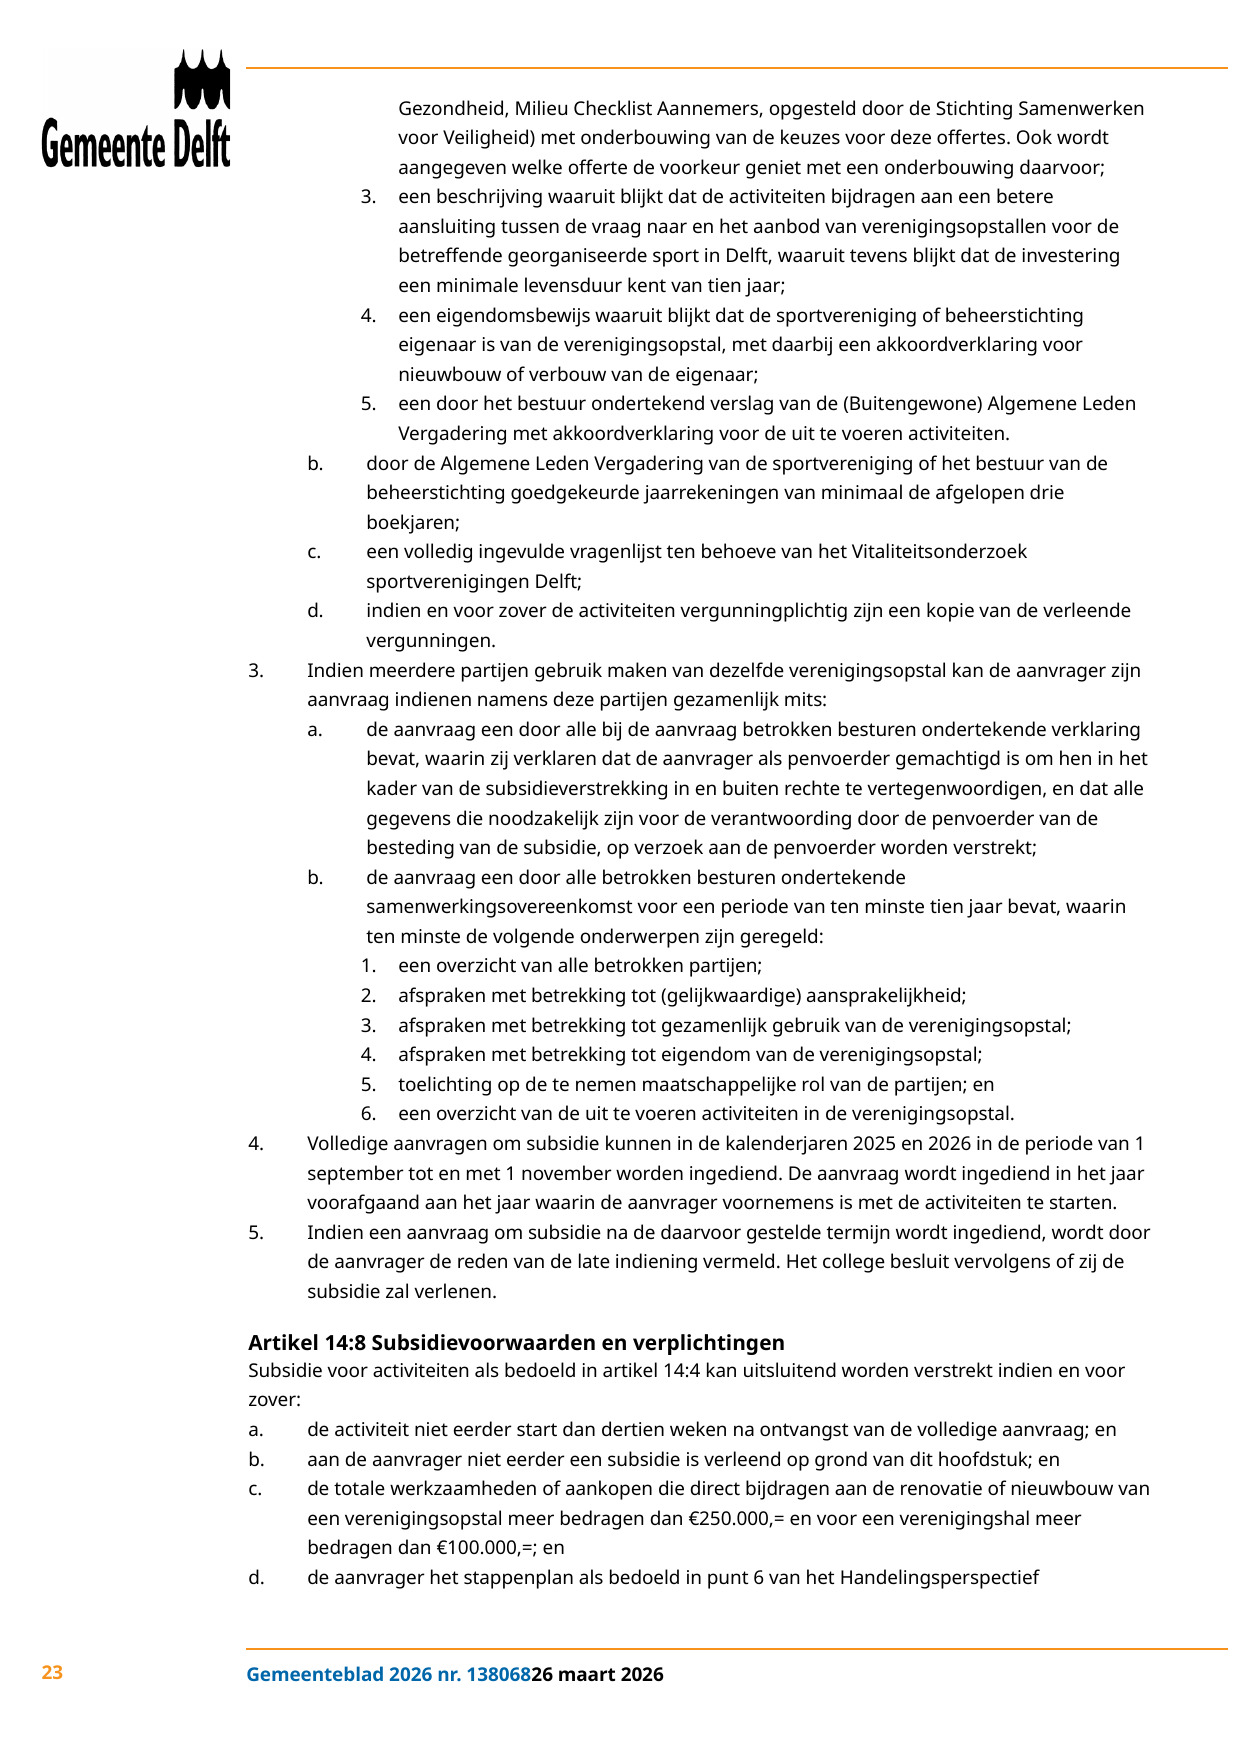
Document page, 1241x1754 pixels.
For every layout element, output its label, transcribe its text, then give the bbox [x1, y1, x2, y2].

list indien en voor zover de activiteiten vergunningplichtig zijn een kopie van de verleende vergunningen. [307, 598, 1152, 653]
list afspraken met betrekking tot (gelijkwaardige) aansprakelijkheid; [361, 982, 1152, 1008]
text Subsidie voor activiteiten als bedoeld in artikel 14:4 kan uitsluitend worden verstrekt indien en voor zover: [248, 1357, 1152, 1412]
list Indien meerdere partijen gebruik maken van dezelfde verenigingsopstal kan de aanvrager zijn aanvraag indienen namens deze partijen gezamenlijk mits: [248, 657, 1152, 712]
list een beschrijving waaruit blijkt dat de activiteiten bijdragen aan een betere aansluiting tussen de vraag naar en het aanbod van verenigingsopstallen voor de betreffende georganiseerde sport in Delft, waaruit tevens blijkt dat de investering een minimale levensduur kent van tien jaar; [361, 183, 1152, 298]
list toelichting op de te nemen maatschappelijke rol van de partijen; en [361, 1071, 1152, 1097]
list Volledige aanvragen om subsidie kunnen in de kalenderjaren 2025 en 2026 in de periode van 1 september tot en met 1 november worden ingediend. De aanvraag wordt ingediend in het jaar voorafgaand aan het jaar waarin de aanvrager voornemens is met de activiteiten te starten. [248, 1130, 1152, 1215]
list door de Algemene Leden Vergadering van de sportvereniging of het bestuur van de beheerstichting goedgekeurde jaarrekeningen van minimaal de afgelopen drie boekjaren; [307, 450, 1152, 535]
list de activiteit niet eerder start dan dertien weken na ontvangst van de volledige aanvraag; en [248, 1416, 1152, 1442]
list de aanvraag een door alle bij de aanvraag betrokken besturen ondertekende verklaring bevat, waarin zij verklaren dat de aanvrager als penvoerder gemachtigd is om hen in het kader van de subsidieverstrekking in en buiten rechte te vertegenwoordigen, en dat alle gegevens die noodzakelijk zijn voor de verantwoording door de penvoerder van de besteding van de subsidie, op verzoek aan de penvoerder worden verstrekt; [307, 716, 1152, 860]
list een door het bestuur ondertekend verslag van de (Buitengewone) Algemene Leden Vergadering met akkoordverklaring voor de uit te voeren activiteiten. [361, 391, 1152, 446]
list aan de aanvrager niet eerder een subsidie is verleend op grond van dit hoofdstuk; en [248, 1446, 1152, 1471]
list de aanvrager het stappenplan als bedoeld in punt 6 van het Handelingsperspectief [248, 1564, 1152, 1590]
list de aanvraag een door alle betrokken besturen ondertekende samenwerkingsovereenkomst voor een periode van ten minste tien jaar bevat, waarin ten minste de volgende onderwerpen zijn geregeld: [307, 864, 1152, 949]
list Indien een aanvraag om subsidie na de daarvoor gestelde termijn wordt ingediend, wordt door de aanvrager de reden van de late indiening vermeld. Het college besluit vervolgens of zij de subsidie zal verlenen. [248, 1219, 1152, 1304]
picture [41, 47, 231, 172]
list afspraken met betrekking tot eigendom van de verenigingsopstal; [361, 1041, 1152, 1067]
list Gezondheid, Milieu Checklist Aannemers, opgesteld door de Stichting Samenwerken voor Veiligheid) met onderbouwing van de keuzes voor deze offertes. Ook wordt aangegeven welke offerte de voorkeur geniet met een onderbouwing daarvoor; [361, 95, 1152, 180]
list een overzicht van de uit te voeren activiteiten in de verenigingsopstal. [361, 1101, 1152, 1126]
list een volledig ingevulde vragenlijst ten behoeve van het Vitaliteitsonderzoek sportverenigingen Delft; [307, 538, 1152, 594]
list de totale werkzaamheden of aankopen die direct bijdragen aan de renovatie of nieuwbouw van een verenigingsopstal meer bedragen dan €250.000,= en voor een verenigingshal meer bedragen dan €100.000,=; en [248, 1475, 1152, 1560]
text Artikel 14:8 Subsidievoorwaarden en verplichtingen [248, 1328, 1152, 1357]
list afspraken met betrekking tot gezamenlijk gebruik van de verenigingsopstal; [361, 1012, 1152, 1038]
list een eigendomsbewijs waaruit blijkt dat de sportvereniging of beheerstichting eigenaar is van de verenigingsopstal, met daarbij een akkoordverklaring voor nieuwbouw of verbouw van de eigenaar; [361, 302, 1152, 387]
list een overzicht van alle betrokken partijen; [361, 953, 1152, 978]
